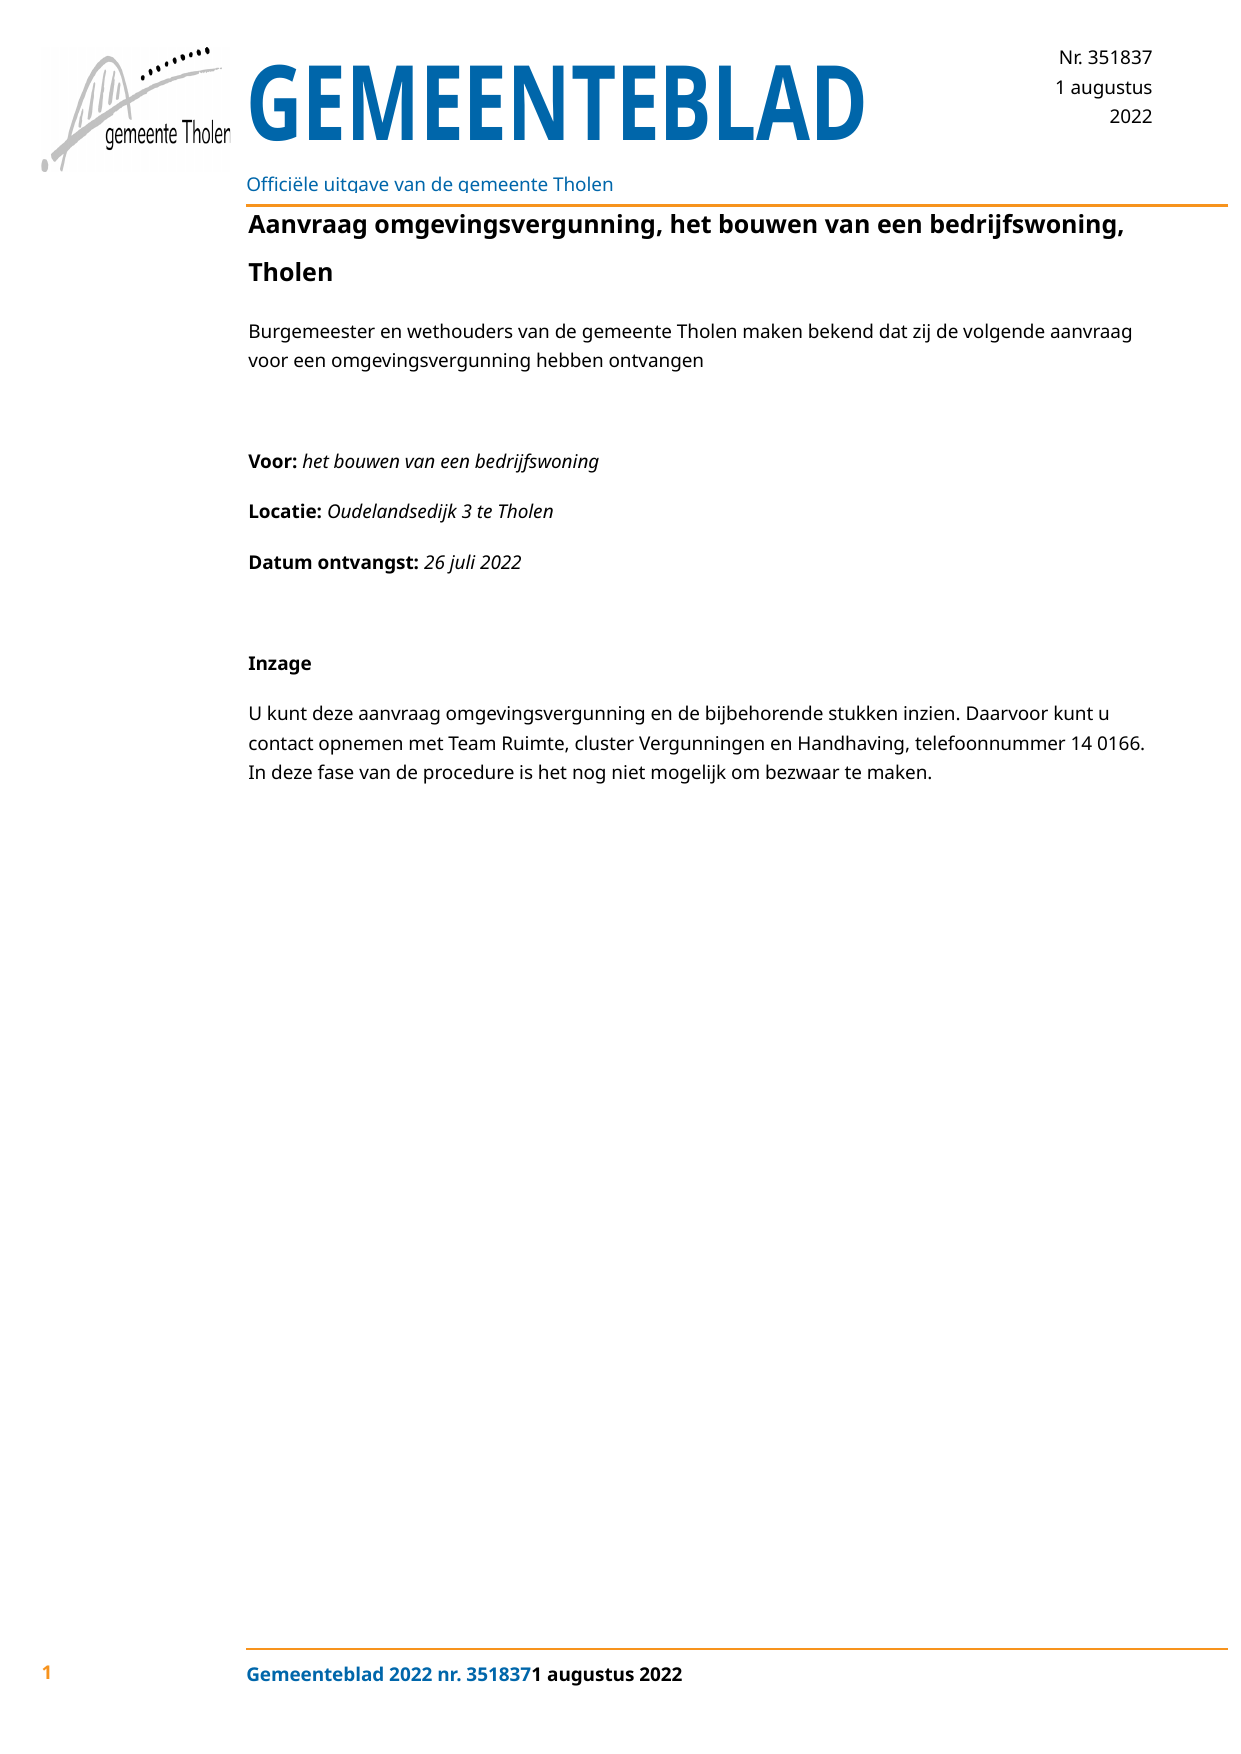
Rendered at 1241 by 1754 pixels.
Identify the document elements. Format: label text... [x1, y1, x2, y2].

text Locatie: Oudelandsedijk 3 te Tholen [248, 499, 1152, 524]
picture [41, 47, 231, 172]
text Inzage [248, 650, 1152, 676]
text Datum ontvangst: 26 juli 2022 [248, 549, 1152, 575]
text Aanvraag omgevingsvergunning, het bouwen van een bedrijfswoning, Tholen [248, 207, 1152, 288]
text U kunt deze aanvraag omgevingsvergunning en de bijbehorende stukken inzien. Daarvoor kunt u contact opnemen met Team Ruimte, cluster Vergunningen en Handhaving, telefoonnummer 14 0166. In deze fase van de procedure is het nog niet mogelijk om bezwaar te maken. [248, 700, 1152, 785]
text Burgemeester en wethouders van de gemeente Tholen maken bekend dat zij de volgende aanvraag voor een omgevingsvergunning hebben ontvangen [248, 318, 1152, 373]
text Voor: het bouwen van een bedrijfswoning [248, 448, 1152, 474]
